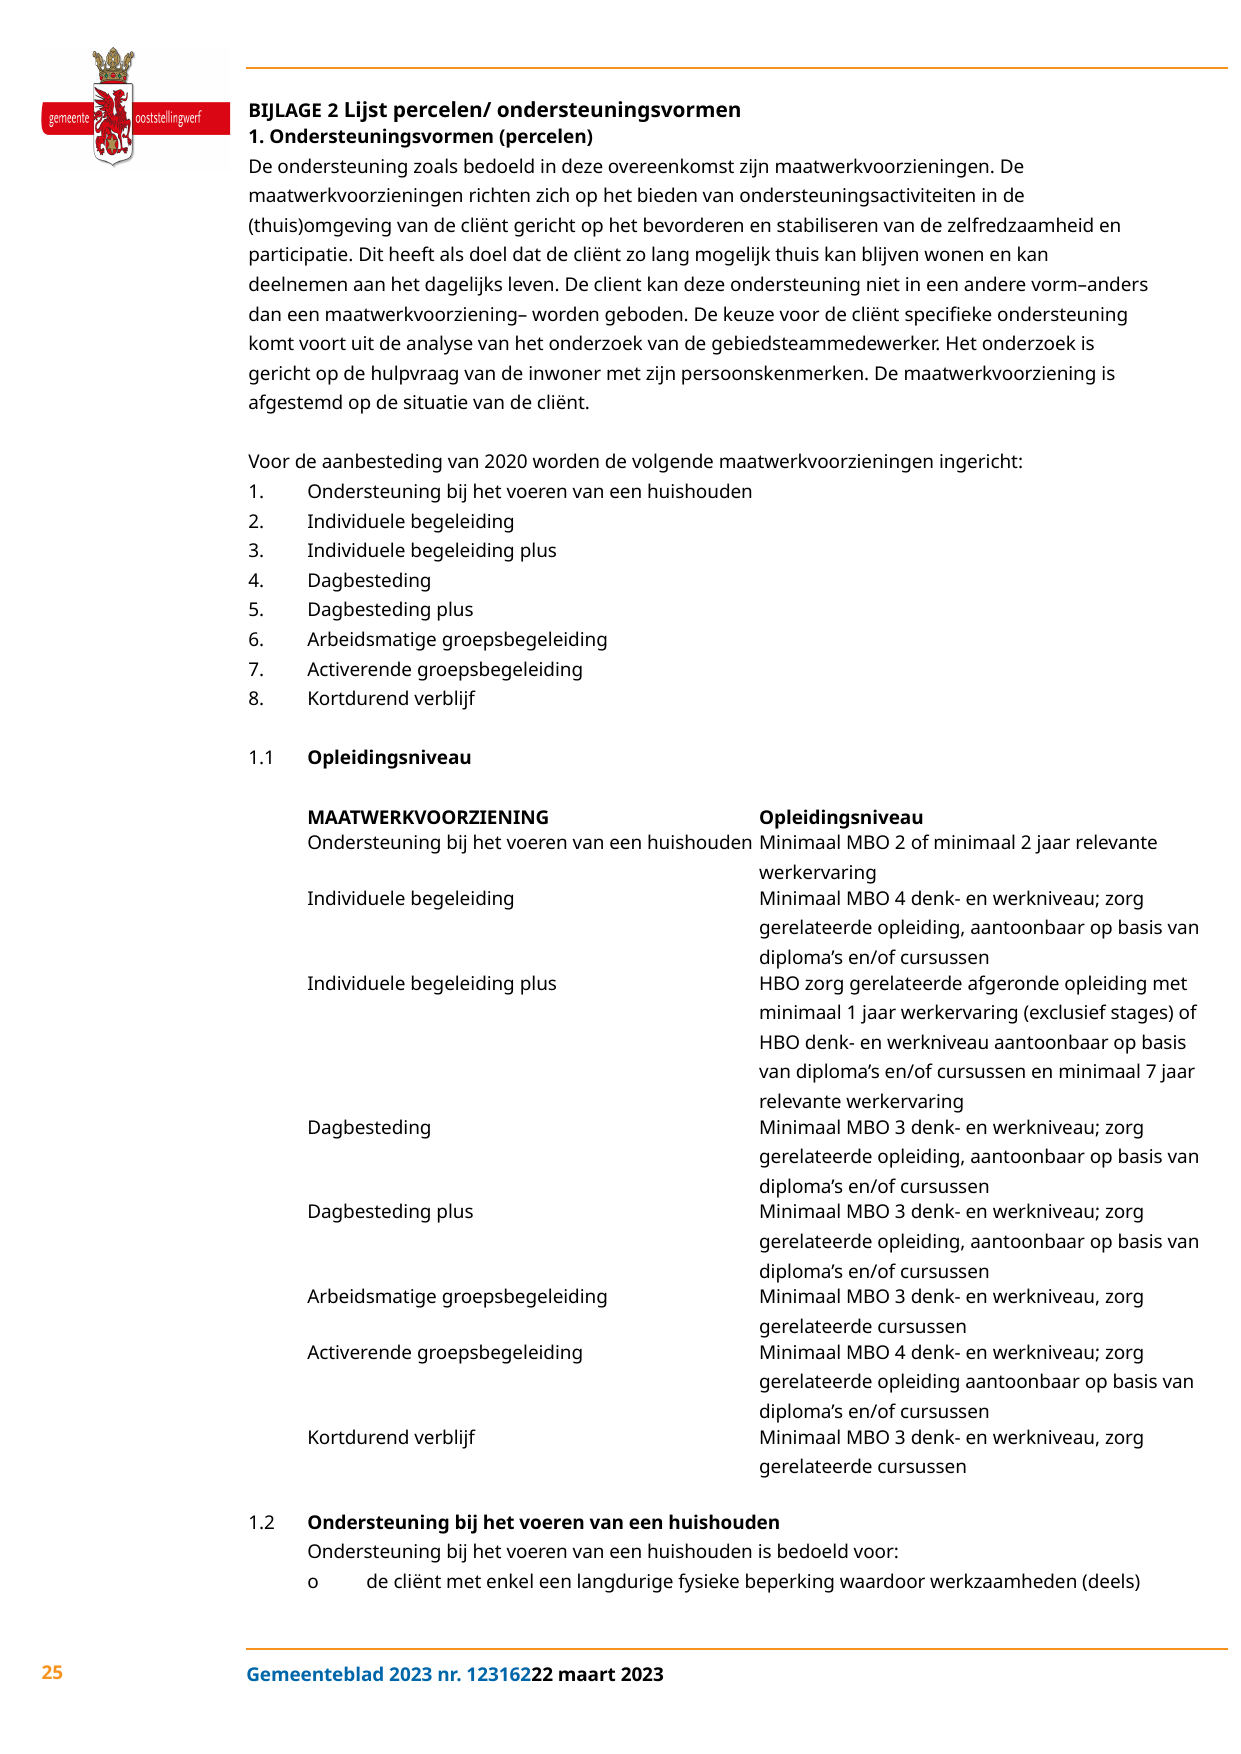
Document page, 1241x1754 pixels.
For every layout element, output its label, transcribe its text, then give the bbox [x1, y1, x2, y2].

table_cell Minimaal MBO 4 denk- en werkniveau; zorg gerelateerde opleiding aantoonbaar op basis van diploma’s en/of cursussen [759, 1339, 1211, 1424]
table_cell Kortdurend verblijf [307, 1424, 759, 1479]
list Arbeidsmatige groepsbegeleiding [248, 626, 1152, 652]
list Ondersteuning bij het voeren van een huishouden [248, 478, 1152, 504]
text Voor de aanbesteding van 2020 worden de volgende maatwerkvoorzieningen ingericht: [248, 449, 1152, 474]
list Dagbesteding plus [248, 597, 1152, 622]
table_cell Dagbesteding plus [307, 1199, 759, 1284]
table_cell Minimaal MBO 4 denk- en werkniveau; zorg gerelateerde opleiding, aantoonbaar op basis van diploma’s en/of cursussen [759, 885, 1211, 970]
table_cell HBO zorg gerelateerde afgeronde opleiding met minimaal 1 jaar werkervaring (exclusief stages) of HBO denk- en werkniveau aantoonbaar op basis van diploma’s en/of cursussen en minimaal 7 jaar relevante werkervaring [759, 970, 1211, 1114]
table_cell Dagbesteding [307, 1114, 759, 1199]
picture [41, 47, 231, 172]
table_header Opleidingsniveau [759, 804, 1211, 829]
list Dagbesteding [248, 567, 1152, 593]
table_cell Individuele begeleiding [307, 885, 759, 970]
text BIJLAGE 2 Lijst percelen/ ondersteuningsvormen [248, 95, 1152, 123]
table_header MAATWERKVOORZIENING [307, 804, 759, 829]
list Ondersteuning bij het voeren van een huishouden [248, 1509, 1152, 1534]
text De ondersteuning zoals bedoeld in deze overeenkomst zijn maatwerkvoorzieningen. De maatwerkvoorzieningen richten zich op het bieden van ondersteuningsactiviteiten in de (thuis)omgeving van de cliënt gericht op het bevorderen en stabiliseren van de zelfredzaamheid en participatie. Dit heeft als doel dat de cliënt zo lang mogelijk thuis kan blijven wonen en kan deelnemen aan het dagelijks leven. De client kan deze ondersteuning niet in een andere vorm–anders dan een maatwerkvoorziening– worden geboden. De keuze voor de cliënt specifieke ondersteuning komt voort uit de analyse van het onderzoek van de gebiedsteammedewerker. Het onderzoek is gericht op de hulpvraag van de inwoner met zijn persoonskenmerken. De maatwerkvoorziening is afgestemd op de situatie van de cliënt. [248, 153, 1152, 415]
table_cell Activerende groepsbegeleiding [307, 1339, 759, 1424]
list de cliënt met enkel een langdurige fysieke beperking waardoor werkzaamheden (deels) [307, 1568, 1152, 1594]
text 1. Ondersteuningsvormen (percelen) [248, 123, 1152, 149]
table_cell Minimaal MBO 3 denk- en werkniveau, zorg gerelateerde cursussen [759, 1284, 1211, 1339]
list Individuele begeleiding [248, 508, 1152, 534]
table_cell Ondersteuning bij het voeren van een huishouden [307, 830, 759, 885]
list Activerende groepsbegeleiding [248, 656, 1152, 682]
table_cell Minimaal MBO 3 denk- en werkniveau; zorg gerelateerde opleiding, aantoonbaar op basis van diploma’s en/of cursussen [759, 1114, 1211, 1199]
list Opleidingsniveau [248, 744, 1152, 770]
table_cell Minimaal MBO 2 of minimaal 2 jaar relevante werkervaring [759, 830, 1211, 885]
table_cell Arbeidsmatige groepsbegeleiding [307, 1284, 759, 1339]
list Ondersteuning bij het voeren van een huishouden is bedoeld voor: [248, 1538, 1152, 1564]
list Kortdurend verblijf [248, 685, 1152, 711]
table_cell Minimaal MBO 3 denk- en werkniveau, zorg gerelateerde cursussen [759, 1424, 1211, 1479]
table_cell Individuele begeleiding plus [307, 970, 759, 1114]
table_cell Minimaal MBO 3 denk- en werkniveau; zorg gerelateerde opleiding, aantoonbaar op basis van diploma’s en/of cursussen [759, 1199, 1211, 1284]
list Individuele begeleiding plus [248, 537, 1152, 563]
